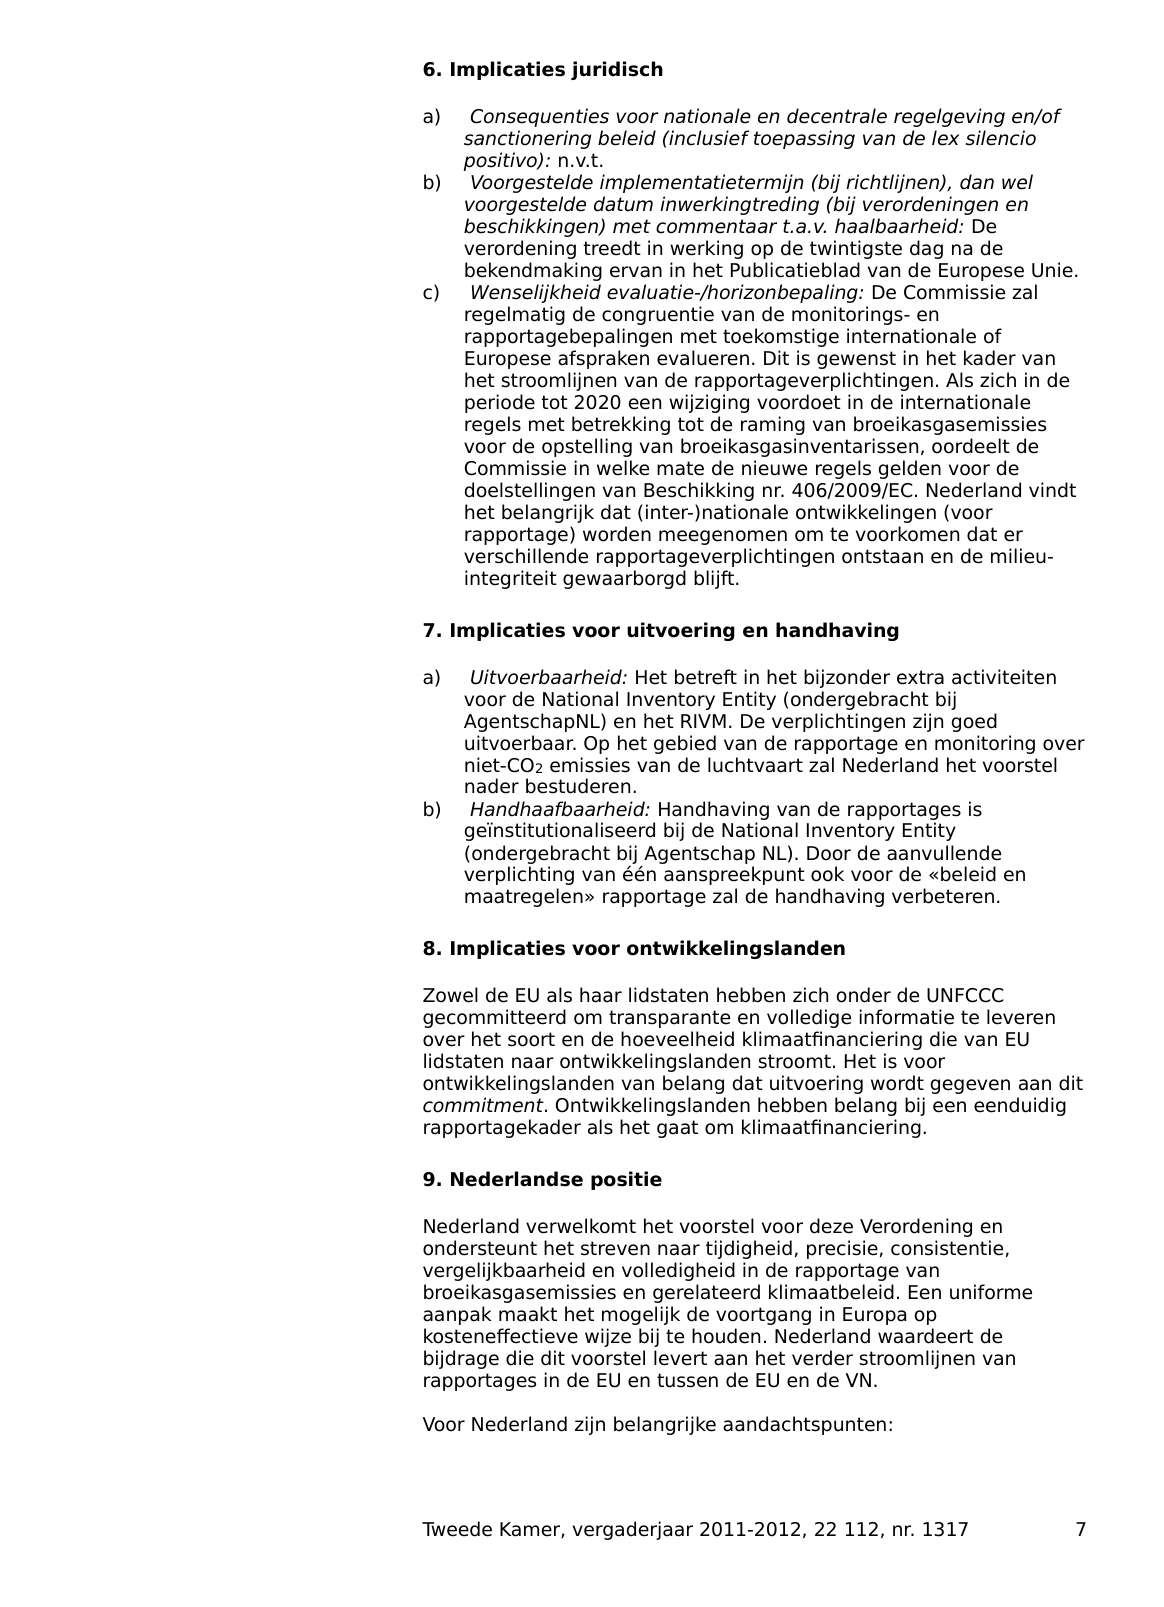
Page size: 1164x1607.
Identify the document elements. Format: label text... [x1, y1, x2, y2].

text Zowel de EU als haar lidstaten hebben zich onder de UNFCCC gecommitteerd om transparante en volledige informatie te leveren over het soort en de hoeveelheid klimaatfinanciering die van EU lidstaten naar ontwikkelingslanden stroomt. Het is voor ontwikkelingslanden van belang dat uitvoering wordt gegeven aan dit commitment. Ontwikkelingslanden hebben belang bij een eenduidig rapportagekader als het gaat om klimaatfinanciering. [422, 985, 1087, 1139]
subtitle 9. Nederlandse positie [422, 1169, 1087, 1191]
text Voor Nederland zijn belangrijke aandachtspunten: [422, 1414, 1087, 1436]
subtitle 7. Implicaties voor uitvoering en handhaving [422, 619, 1087, 642]
subtitle 8. Implicaties voor ontwikkelingslanden [422, 938, 1087, 960]
subtitle 6. Implicaties juridisch [422, 59, 1087, 81]
text Nederland verwelkomt het voorstel voor deze Verordening en ondersteunt het streven naar tijdigheid, precisie, consistentie, vergelijkbaarheid en volledigheid in de rapportage van broeikasgasemissies en gerelateerd klimaatbeleid. Een uniforme aanpak maakt het mogelijk de voortgang in Europa op kosteneffectieve wijze bij te houden. Nederland waardeert de bijdrage die dit voorstel levert aan het verder stroomlijnen van rapportages in de EU en tussen de EU en de VN. [422, 1216, 1087, 1392]
text b) Voorgestelde implementatietermijn (bij richtlijnen), dan wel voorgestelde datum inwerkingtreding (bij verordeningen en beschikkingen) met commentaar t.a.v. haalbaarheid: De verordening treedt in werking op de twintigste dag na de bekendmaking ervan in het Publicatieblad van de Europese Unie. [422, 172, 1087, 282]
text a) Uitvoerbaarheid: Het betreft in het bijzonder extra activiteiten voor de National Inventory Entity (ondergebracht bij AgentschapNL) en het RIVM. De verplichtingen zijn goed uitvoerbaar. Op het gebied van de rapportage en monitoring over niet-CO2 emissies van de luchtvaart zal Nederland het voorstel nader bestuderen. [422, 667, 1087, 798]
text b) Handhaafbaarheid: Handhaving van de rapportages is geïnstitutionaliseerd bij de National Inventory Entity (ondergebracht bij Agentschap NL). Door de aanvullende verplichting van één aanspreekpunt ook voor de «beleid en maatregelen» rapportage zal de handhaving verbeteren. [422, 798, 1087, 908]
text c) Wenselijkheid evaluatie-/horizonbepaling: De Commissie zal regelmatig de congruentie van de monitorings- en rapportagebepalingen met toekomstige internationale of Europese afspraken evalueren. Dit is gewenst in het kader van het stroomlijnen van de rapportageverplichtingen. Als zich in de periode tot 2020 een wijziging voordoet in de internationale regels met betrekking tot de raming van broeikasgasemissies voor de opstelling van broeikasgasinventarissen, oordeelt de Commissie in welke mate de nieuwe regels gelden voor de doelstellingen van Beschikking nr. 406/2009/EC. Nederland vindt het belangrijk dat (inter-)nationale ontwikkelingen (voor rapportage) worden meegenomen om te voorkomen dat er verschillende rapportageverplichtingen ontstaan en de milieu-integriteit gewaarborgd blijft. [422, 282, 1087, 589]
text a) Consequenties voor nationale en decentrale regelgeving en/of sanctionering beleid (inclusief toepassing van de lex silencio positivo): n.v.t. [422, 106, 1087, 172]
